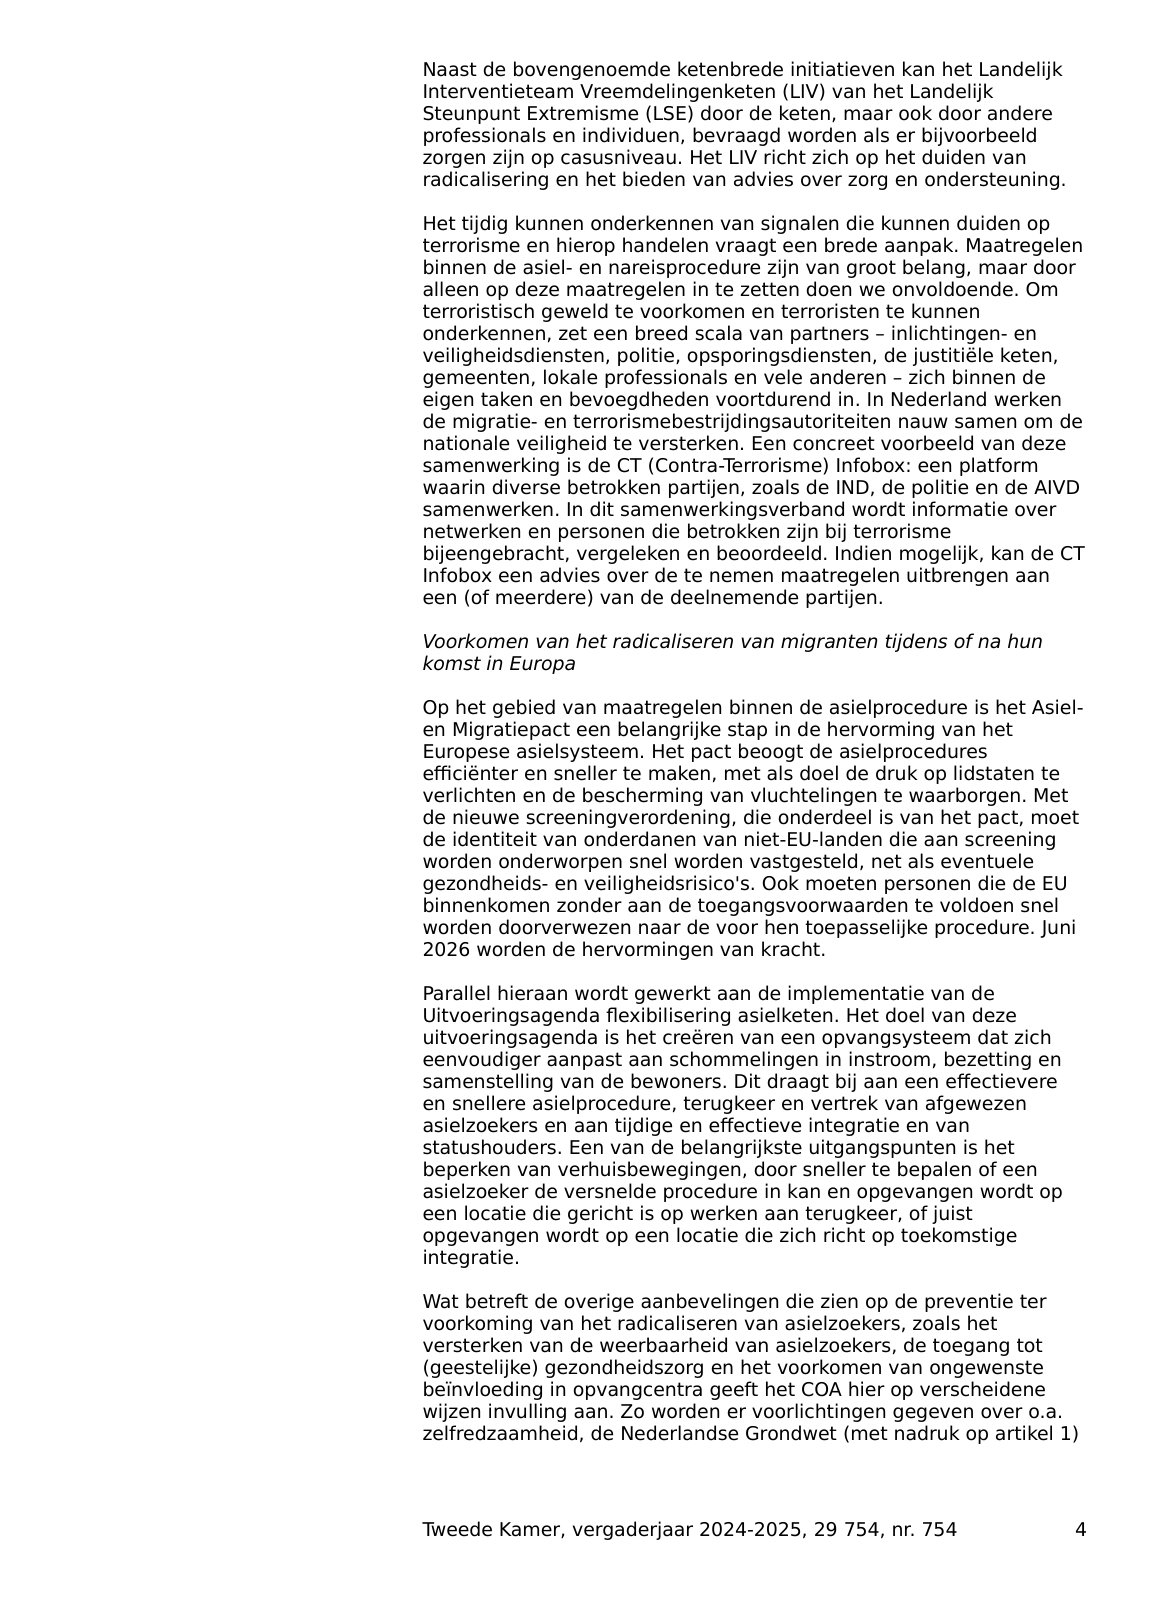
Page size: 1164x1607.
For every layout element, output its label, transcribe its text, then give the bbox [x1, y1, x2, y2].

text Op het gebied van maatregelen binnen de asielprocedure is het Asiel- en Migratiepact een belangrijke stap in de hervorming van het Europese asielsysteem. Het pact beoogt de asielprocedures efficiënter en sneller te maken, met als doel de druk op lidstaten te verlichten en de bescherming van vluchtelingen te waarborgen. Met de nieuwe screeningverordening, die onderdeel is van het pact, moet de identiteit van onderdanen van niet-EU-landen die aan screening worden onderworpen snel worden vastgesteld, net als eventuele gezondheids- en veiligheidsrisico's. Ook moeten personen die de EU binnenkomen zonder aan de toegangsvoorwaarden te voldoen snel worden doorverwezen naar de voor hen toepasselijke procedure. Juni 2026 worden de hervormingen van kracht. [422, 697, 1087, 961]
text Parallel hieraan wordt gewerkt aan de implementatie van de Uitvoeringsagenda flexibilisering asielketen. Het doel van deze uitvoeringsagenda is het creëren van een opvangsysteem dat zich eenvoudiger aanpast aan schommelingen in instroom, bezetting en samenstelling van de bewoners. Dit draagt bij aan een effectievere en snellere asielprocedure, terugkeer en vertrek van afgewezen asielzoekers en aan tijdige en effectieve integratie en van statushouders. Een van de belangrijkste uitgangspunten is het beperken van verhuisbewegingen, door sneller te bepalen of een asielzoeker de versnelde procedure in kan en opgevangen wordt op een locatie die gericht is op werken aan terugkeer, of juist opgevangen wordt op een locatie die zich richt op toekomstige integratie. [422, 983, 1087, 1269]
text Het tijdig kunnen onderkennen van signalen die kunnen duiden op terrorisme en hierop handelen vraagt een brede aanpak. Maatregelen binnen de asiel- en nareisprocedure zijn van groot belang, maar door alleen op deze maatregelen in te zetten doen we onvoldoende. Om terroristisch geweld te voorkomen en terroristen te kunnen onderkennen, zet een breed scala van partners – inlichtingen- en veiligheidsdiensten, politie, opsporingsdiensten, de justitiële keten, gemeenten, lokale professionals en vele anderen – zich binnen de eigen taken en bevoegdheden voortdurend in. In Nederland werken de migratie- en terrorismebestrijdingsautoriteiten nauw samen om de nationale veiligheid te versterken. Een concreet voorbeeld van deze samenwerking is de CT (Contra-Terrorisme) Infobox: een platform waarin diverse betrokken partijen, zoals de IND, de politie en de AIVD samenwerken. In dit samenwerkingsverband wordt informatie over netwerken en personen die betrokken zijn bij terrorisme bijeengebracht, vergeleken en beoordeeld. Indien mogelijk, kan de CT Infobox een advies over de te nemen maatregelen uitbrengen aan een (of meerdere) van de deelnemende partijen. [422, 213, 1087, 609]
text Naast de bovengenoemde ketenbrede initiatieven kan het Landelijk Interventieteam Vreemdelingenketen (LIV) van het Landelijk Steunpunt Extremisme (LSE) door de keten, maar ook door andere professionals en individuen, bevraagd worden als er bijvoorbeeld zorgen zijn op casusniveau. Het LIV richt zich op het duiden van radicalisering en het bieden van advies over zorg en ondersteuning. [422, 59, 1087, 191]
subtitle Voorkomen van het radicaliseren van migranten tijdens of na hun komst in Europa [422, 631, 1087, 675]
text Wat betreft de overige aanbevelingen die zien op de preventie ter voorkoming van het radicaliseren van asielzoekers, zoals het versterken van de weerbaarheid van asielzoekers, de toegang tot (geestelijke) gezondheidszorg en het voorkomen van ongewenste beïnvloeding in opvangcentra geeft het COA hier op verscheidene wijzen invulling aan. Zo worden er voorlichtingen gegeven over o.a. zelfredzaamheid, de Nederlandse Grondwet (met nadruk op artikel 1) [422, 1291, 1087, 1445]
